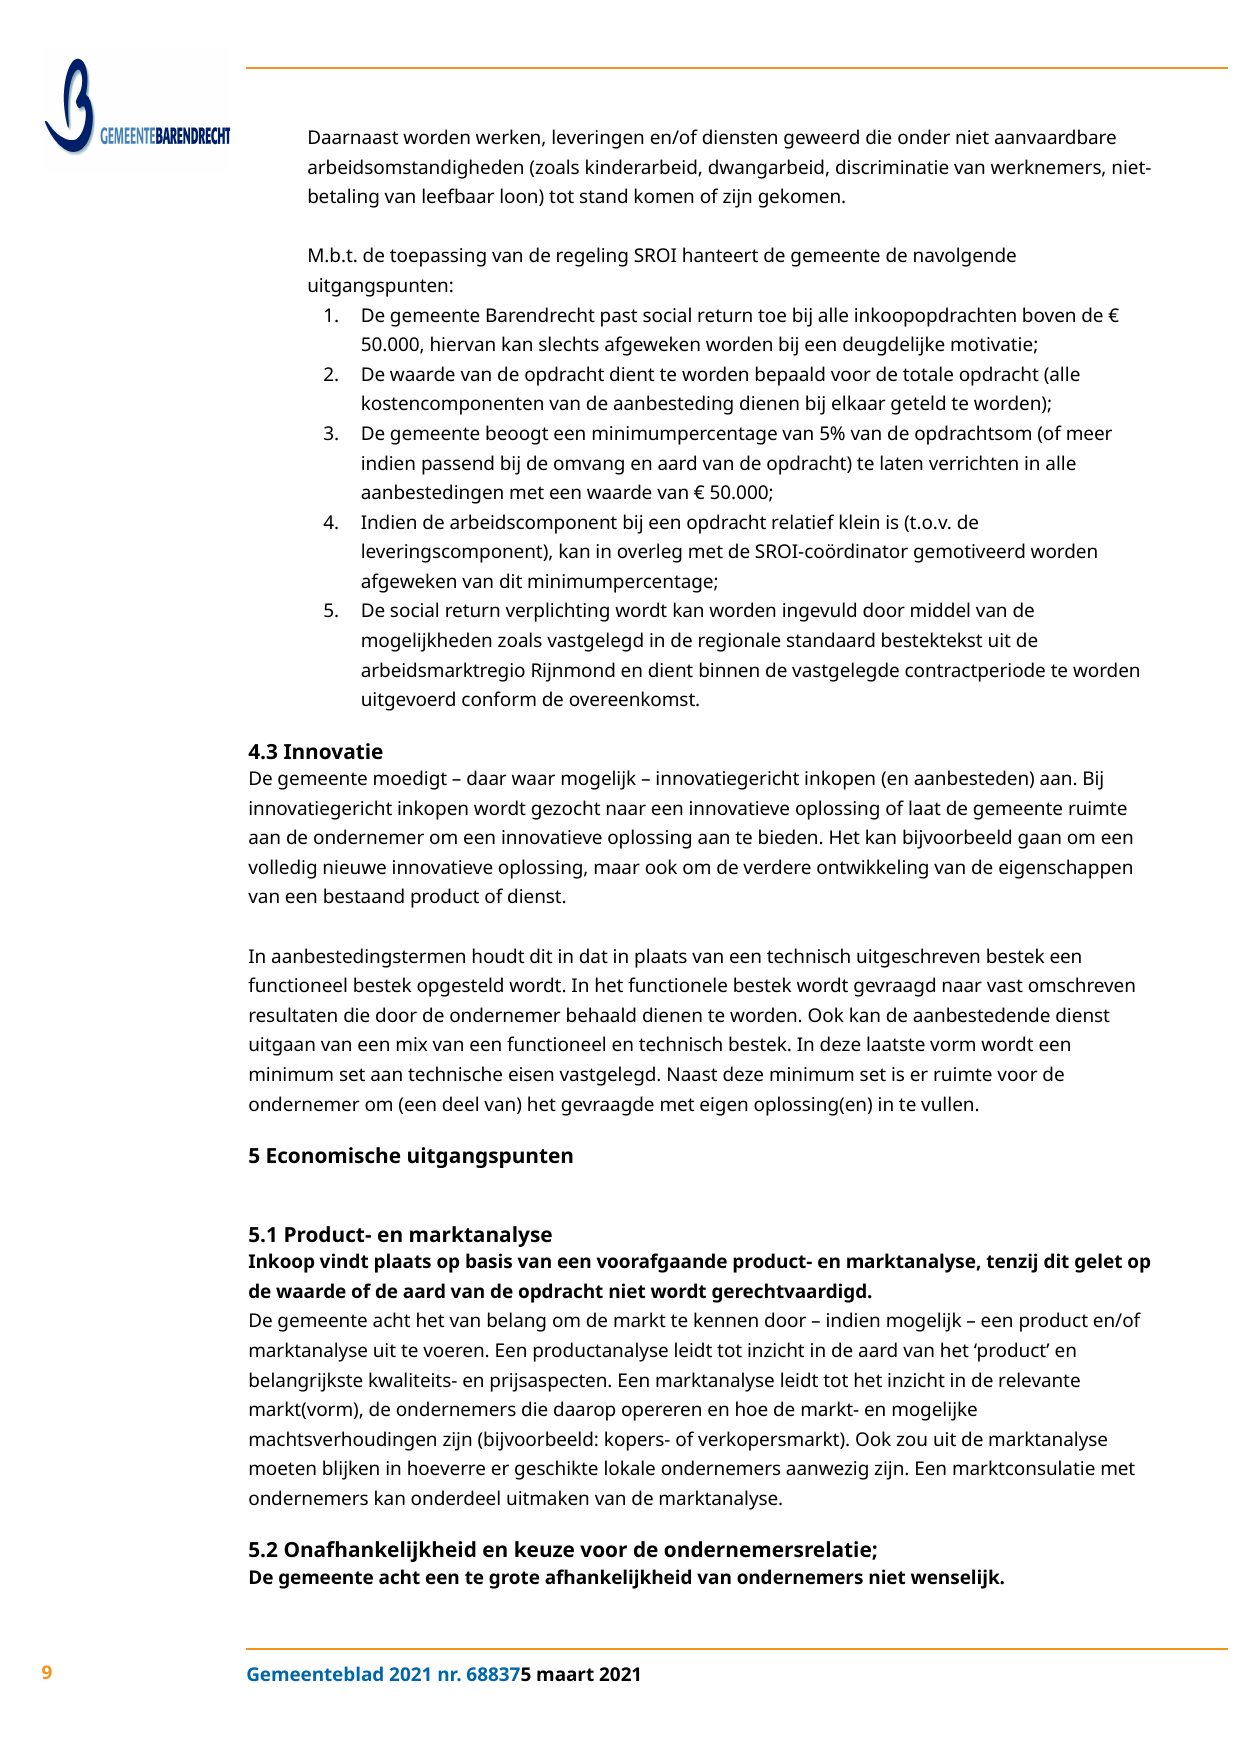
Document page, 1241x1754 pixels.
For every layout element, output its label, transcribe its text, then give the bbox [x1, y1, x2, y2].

text De gemeente moedigt – daar waar mogelijk – innovatiegericht inkopen (en aanbesteden) aan. Bij innovatiegericht inkopen wordt gezocht naar een innovatieve oplossing of laat de gemeente ruimte aan de ondernemer om een innovatieve oplossing aan te bieden. Het kan bijvoorbeeld gaan om een volledig nieuwe innovatieve oplossing, maar ook om de verdere ontwikkeling van de eigenschappen van een bestaand product of dienst. [248, 765, 1152, 909]
list De social return verplichting wordt kan worden ingevuld door middel van de mogelijkheden zoals vastgelegd in de regionale standaard bestektekst uit de arbeidsmarktregio Rijnmond en dient binnen de vastgelegde contractperiode te worden uitgevoerd conform de overeenkomst. [323, 598, 1152, 712]
list De gemeente beoogt een minimumpercentage van 5% van de opdrachtsom (of meer indien passend bij de omvang en aard van de opdracht) te laten verrichten in alle aanbestedingen met een waarde van € 50.000; [323, 420, 1152, 505]
list Daarnaast worden werken, leveringen en/of diensten geweerd die onder niet aanvaardbare arbeidsomstandigheden (zoals kinderarbeid, dwangarbeid, discriminatie van werknemers, niet-betaling van leefbaar loon) tot stand komen of zijn gekomen. [248, 124, 1152, 209]
text De gemeente acht een te grote afhankelijkheid van ondernemers niet wenselijk. [248, 1564, 1152, 1590]
text De gemeente acht het van belang om de markt te kennen door – indien mogelijk – een product en/of marktanalyse uit te voeren. Een productanalyse leidt tot inzicht in de aard van het ‘product’ en belangrijkste kwaliteits- en prijsaspecten. Een marktanalyse leidt tot het inzicht in de relevante markt(vorm), de ondernemers die daarop opereren en hoe de markt- en mogelijke machtsverhoudingen zijn (bijvoorbeeld: kopers- of verkopersmarkt). Ook zou uit de marktanalyse moeten blijken in hoeverre er geschikte lokale ondernemers aanwezig zijn. Een marktconsulatie met ondernemers kan onderdeel uitmaken van de marktanalyse. [248, 1308, 1152, 1511]
text 5.1 Product- en marktanalyse [248, 1220, 1152, 1248]
text 4.3 Innovatie [248, 737, 1152, 765]
text In aanbestedingstermen houdt dit in dat in plaats van een technisch uitgeschreven bestek een functioneel bestek opgesteld wordt. In het functionele bestek wordt gevraagd naar vast omschreven resultaten die door de ondernemer behaald dienen te worden. Ook kan de aanbestedende dienst uitgaan van een mix van een functioneel en technisch bestek. In deze laatste vorm wordt een minimum set aan technische eisen vastgelegd. Naast deze minimum set is er ruimte voor de ondernemer om (een deel van) het gevraagde met eigen oplossing(en) in te vullen. [248, 943, 1152, 1116]
text 5.2 Onafhankelijkheid en keuze voor de ondernemersrelatie; [248, 1536, 1152, 1564]
text Inkoop vindt plaats op basis van een voorafgaande product- en marktanalyse, tenzij dit gelet op de waarde of de aard van de opdracht niet wordt gerechtvaardigd. [248, 1248, 1152, 1304]
list De waarde van de opdracht dient te worden bepaald voor de totale opdracht (alle kostencomponenten van de aanbesteding dienen bij elkaar geteld te worden); [323, 361, 1152, 416]
list M.b.t. de toepassing van de regeling SROI hanteert de gemeente de navolgende uitgangspunten: [248, 243, 1152, 298]
list De gemeente Barendrecht past social return toe bij alle inkoopopdrachten boven de € 50.000, hiervan kan slechts afgeweken worden bij een deugdelijke motivatie; [323, 302, 1152, 357]
picture [41, 47, 231, 172]
text 5 Economische uitgangspunten [248, 1141, 1152, 1169]
list Indien de arbeidscomponent bij een opdracht relatief klein is (t.o.v. de leveringscomponent), kan in overleg met de SROI-coördinator gemotiveerd worden afgeweken van dit minimumpercentage; [323, 509, 1152, 594]
